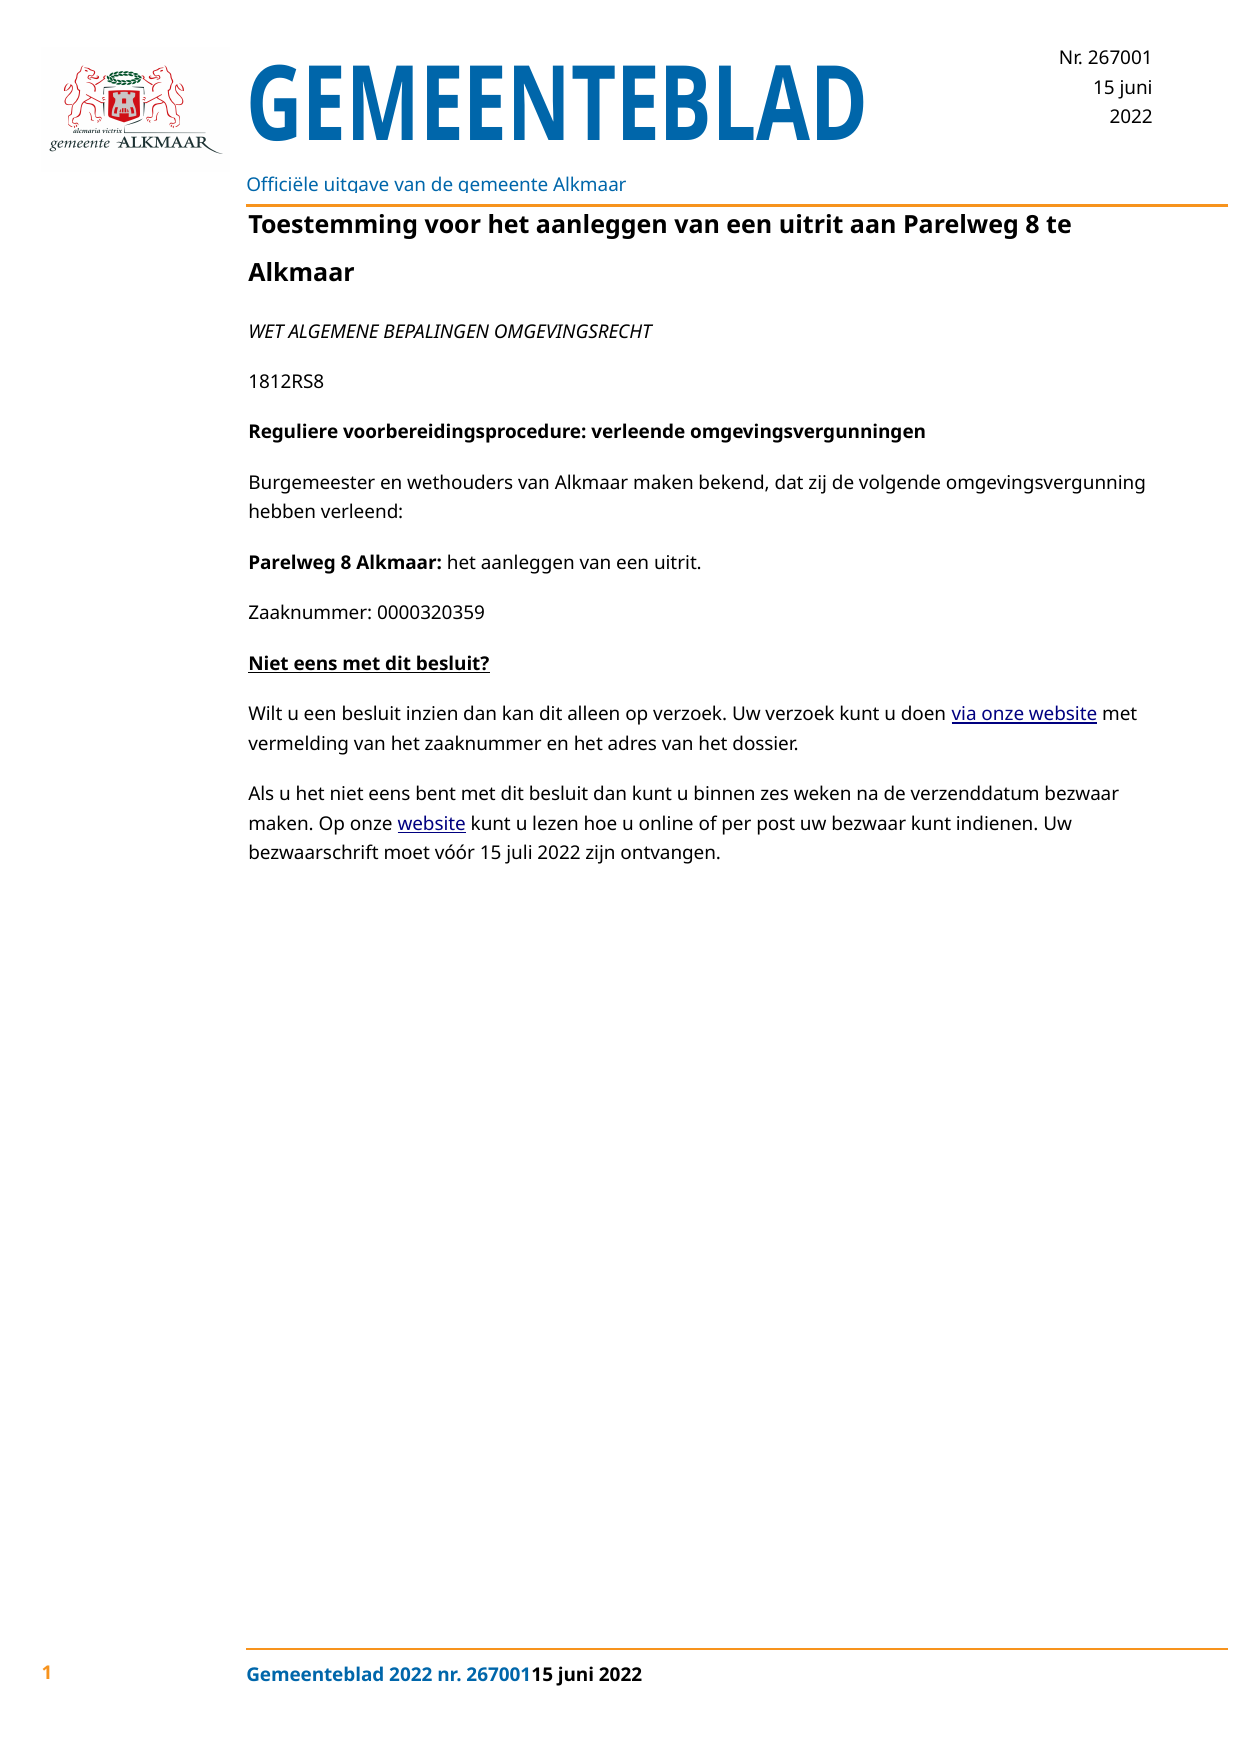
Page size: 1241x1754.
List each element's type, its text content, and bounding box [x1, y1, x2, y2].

text Als u het niet eens bent met dit besluit dan kunt u binnen zes weken na de verzenddatum bezwaar maken. Op onze website kunt u lezen hoe u online of per post uw bezwaar kunt indienen. Uw bezwaarschrift moet vóór 15 juli 2022 zijn ontvangen. [248, 780, 1152, 865]
text WET ALGEMENE BEPALINGEN OMGEVINGSRECHT [248, 318, 1152, 344]
picture [41, 47, 231, 172]
text Toestemming voor het aanleggen van een uitrit aan Parelweg 8 te Alkmaar [248, 207, 1152, 288]
text Niet eens met dit besluit? [248, 650, 1152, 676]
text Wilt u een besluit inzien dan kan dit alleen op verzoek. Uw verzoek kunt u doen via onze website met vermelding van het zaaknummer en het adres van het dossier. [248, 700, 1152, 756]
text Zaaknummer: 0000320359 [248, 599, 1152, 625]
text Burgemeester en wethouders van Alkmaar maken bekend, dat zij de volgende omgevingsvergunning hebben verleend: [248, 469, 1152, 524]
text 1812RS8 [248, 368, 1152, 394]
text Reguliere voorbereidingsprocedure: verleende omgevingsvergunningen [248, 419, 1152, 444]
text Parelweg 8 Alkmaar: het aanleggen van een uitrit. [248, 549, 1152, 575]
